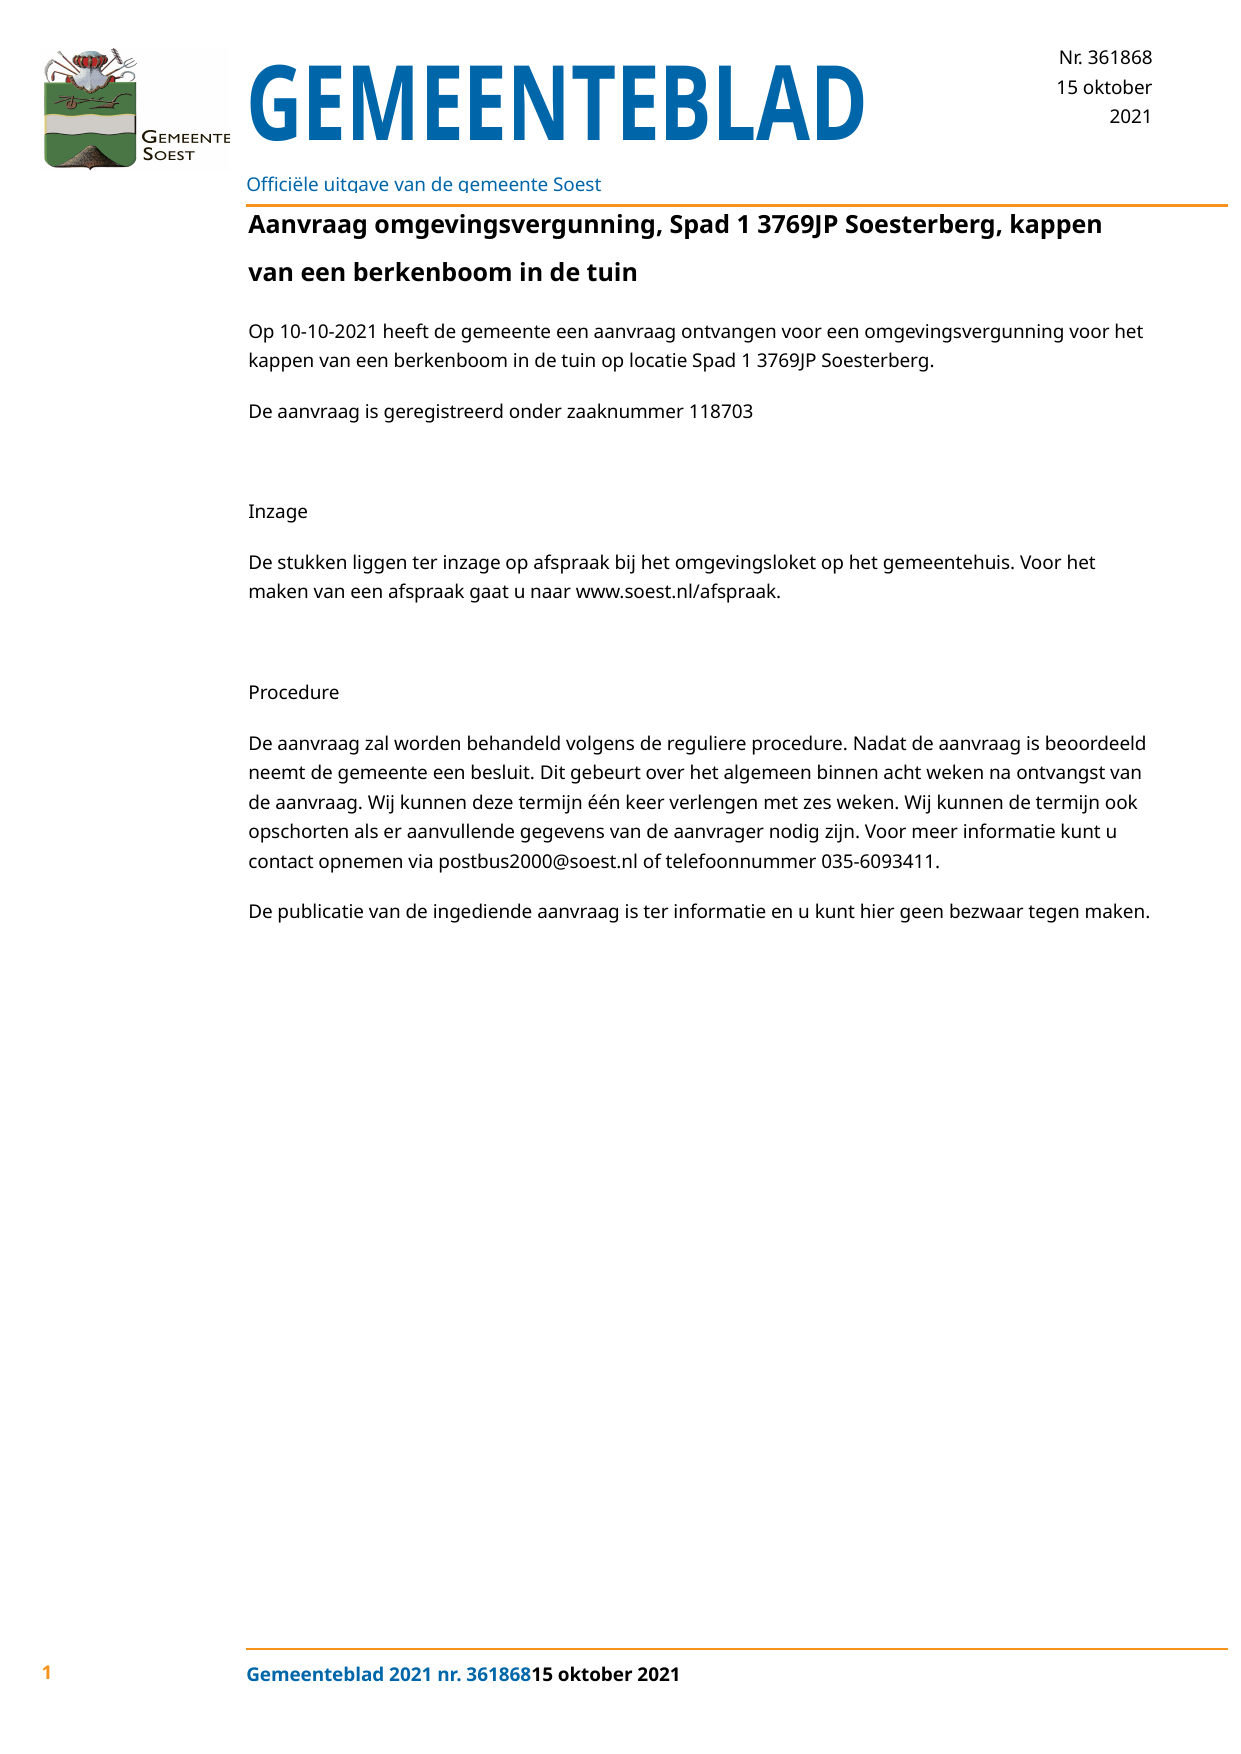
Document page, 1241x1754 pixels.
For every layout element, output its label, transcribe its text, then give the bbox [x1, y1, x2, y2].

text De aanvraag is geregistreerd onder zaaknummer 118703 [248, 398, 1152, 424]
text De aanvraag zal worden behandeld volgens de reguliere procedure. Nadat de aanvraag is beoordeeld neemt de gemeente een besluit. Dit gebeurt over het algemeen binnen acht weken na ontvangst van de aanvraag. Wij kunnen deze termijn één keer verlengen met zes weken. Wij kunnen de termijn ook opschorten als er aanvullende gegevens van de aanvrager nodig zijn. Voor meer informatie kunt u contact opnemen via postbus2000@soest.nl of telefoonnummer 035-6093411. [248, 730, 1152, 874]
text Inzage [248, 499, 1152, 524]
text De publicatie van de ingediende aanvraag is ter informatie en u kunt hier geen bezwaar tegen maken. [248, 899, 1152, 924]
text Op 10-10-2021 heeft de gemeente een aanvraag ontvangen voor een omgevingsvergunning voor het kappen van een berkenboom in de tuin op locatie Spad 1 3769JP Soesterberg. [248, 318, 1152, 373]
text Aanvraag omgevingsvergunning, Spad 1 3769JP Soesterberg, kappen van een berkenboom in de tuin [248, 207, 1152, 288]
text Procedure [248, 679, 1152, 705]
picture [41, 47, 231, 172]
text De stukken liggen ter inzage op afspraak bij het omgevingsloket op het gemeentehuis. Voor het maken van een afspraak gaat u naar www.soest.nl/afspraak. [248, 549, 1152, 604]
